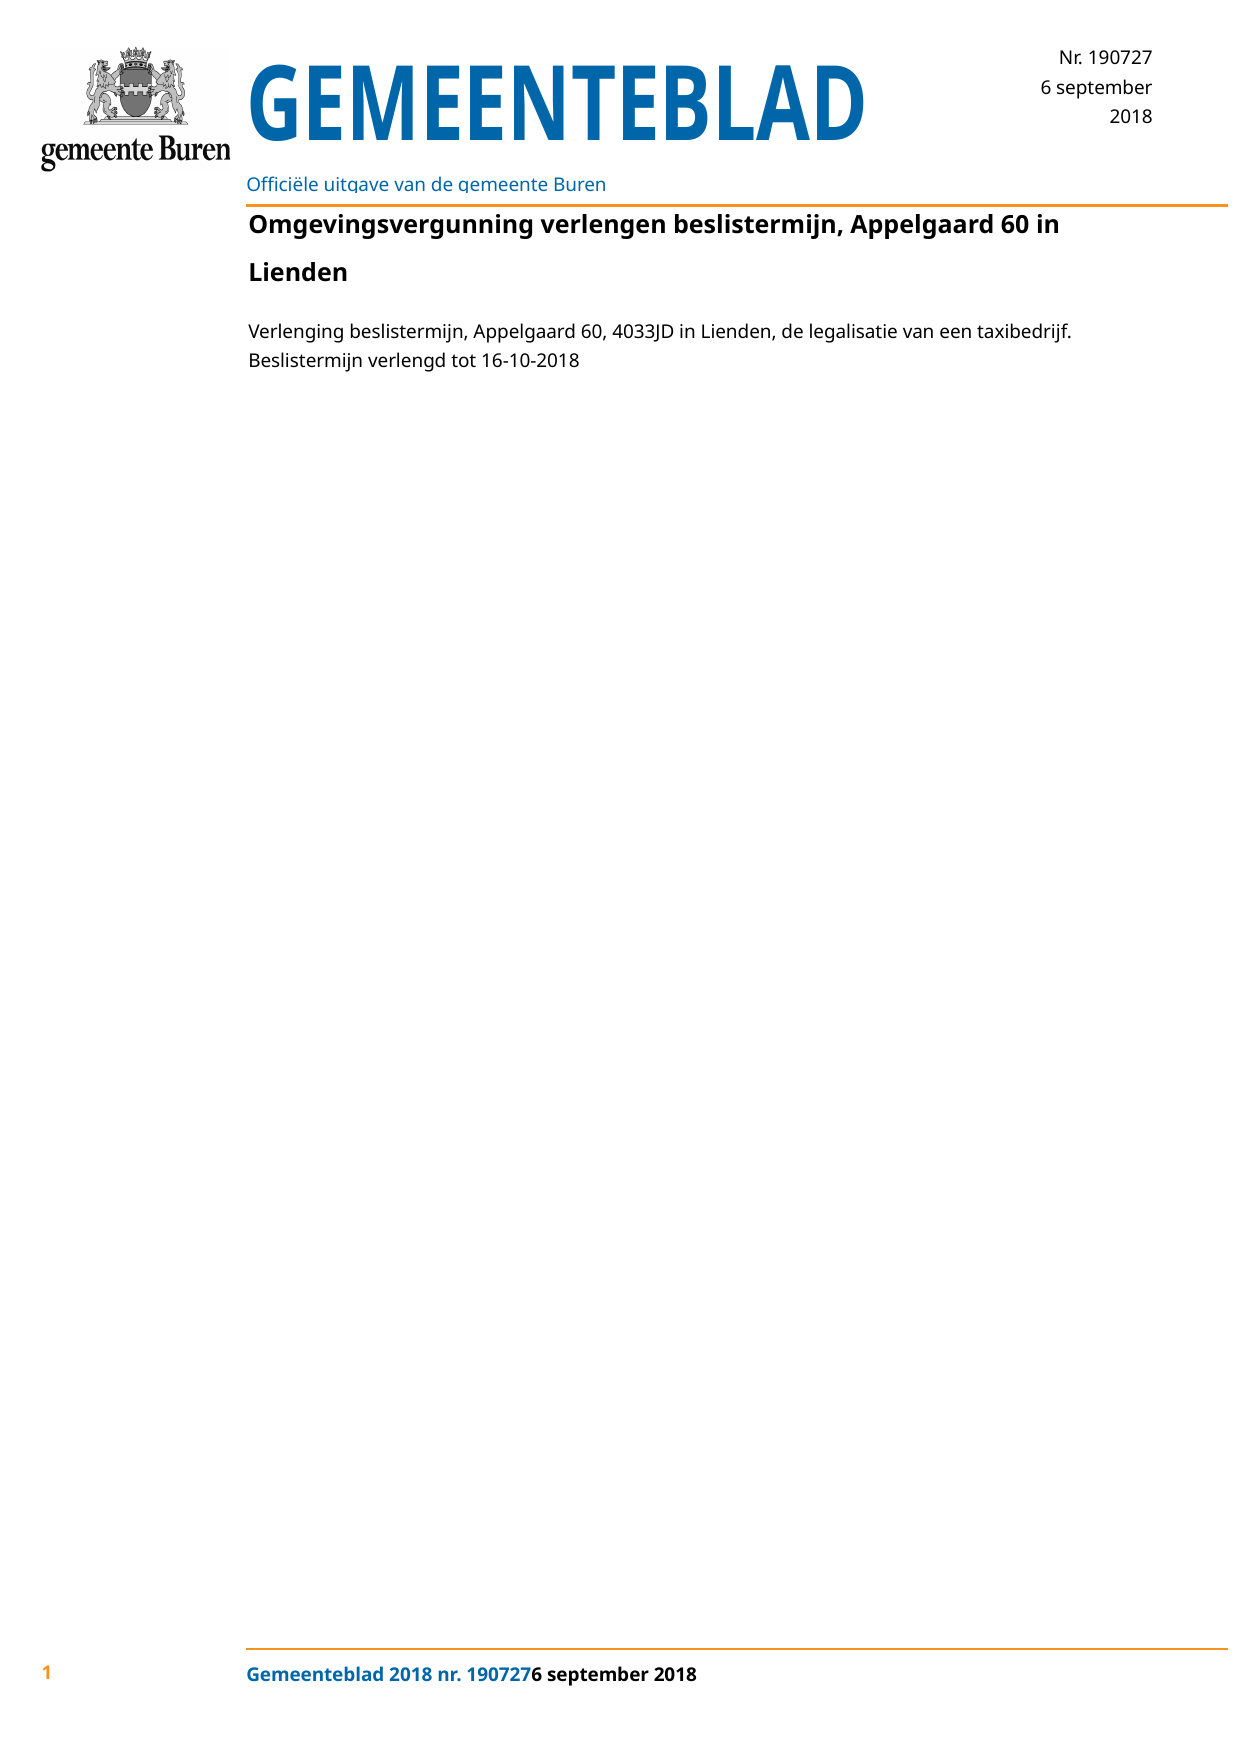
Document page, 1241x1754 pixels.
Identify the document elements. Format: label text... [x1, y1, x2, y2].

text Omgevingsvergunning verlengen beslistermijn, Appelgaard 60 in Lienden [248, 207, 1152, 288]
picture [41, 47, 231, 172]
text Verlenging beslistermijn, Appelgaard 60, 4033JD in Lienden, de legalisatie van een taxibedrijf. Beslistermijn verlengd tot 16-10-2018 [248, 318, 1152, 373]
